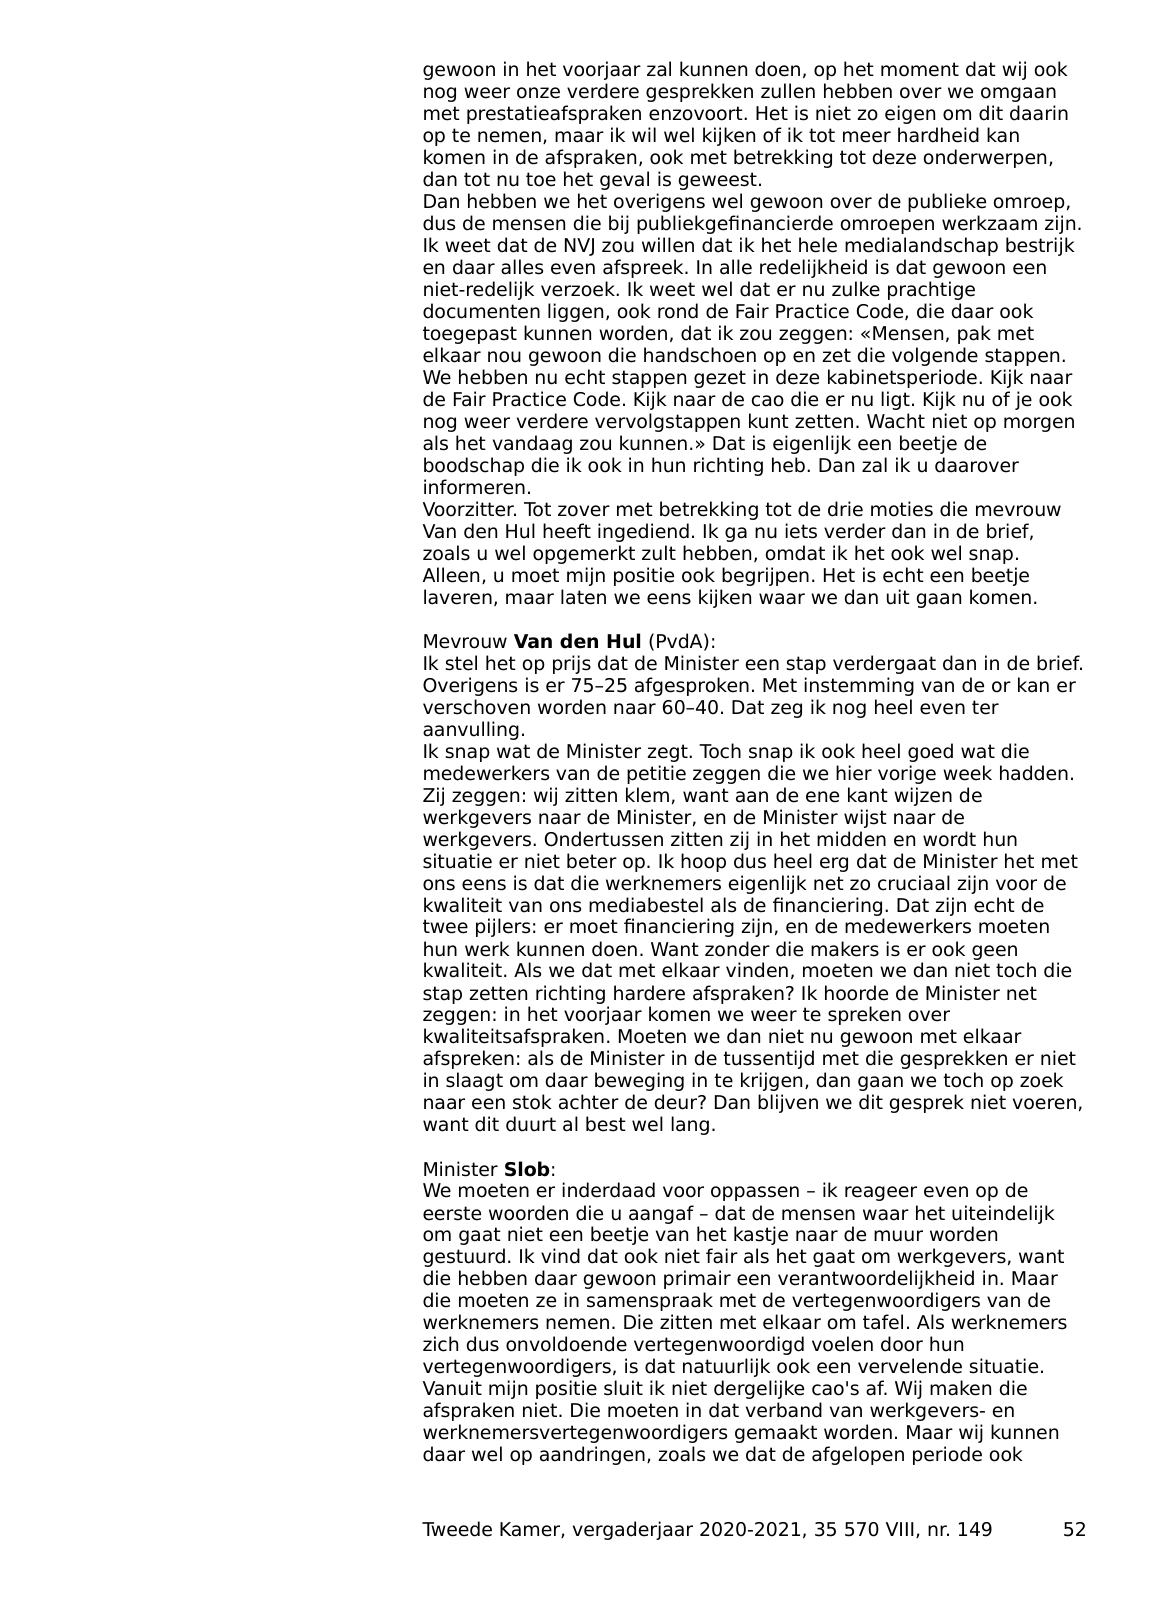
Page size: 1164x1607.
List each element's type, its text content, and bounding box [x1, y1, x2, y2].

text Ik stel het op prijs dat de Minister een stap verdergaat dan in de brief. Overigens is er 75–25 afgesproken. Met instemming van de or kan er verschoven worden naar 60–40. Dat zeg ik nog heel even ter aanvulling. [422, 653, 1087, 741]
text We moeten er inderdaad voor oppassen – ik reageer even op de eerste woorden die u aangaf – dat de mensen waar het uiteindelijk om gaat niet een beetje van het kastje naar de muur worden gestuurd. Ik vind dat ook niet fair als het gaat om werkgevers, want die hebben daar gewoon primair een verantwoordelijkheid in. Maar die moeten ze in samenspraak met de vertegenwoordigers van de werknemers nemen. Die zitten met elkaar om tafel. Als werknemers zich dus onvoldoende vertegenwoordigd voelen door hun vertegenwoordigers, is dat natuurlijk ook een vervelende situatie. Vanuit mijn positie sluit ik niet dergelijke cao's af. Wij maken die afspraken niet. Die moeten in dat verband van werkgevers- en werknemersvertegenwoordigers gemaakt worden. Maar wij kunnen daar wel op aandringen, zoals we dat de afgelopen periode ook [422, 1180, 1087, 1466]
text Dan hebben we het overigens wel gewoon over de publieke omroep, dus de mensen die bij publiekgefinancierde omroepen werkzaam zijn. Ik weet dat de NVJ zou willen dat ik het hele medialandschap bestrijk en daar alles even afspreek. In alle redelijkheid is dat gewoon een niet-redelijk verzoek. Ik weet wel dat er nu zulke prachtige documenten liggen, ook rond de Fair Practice Code, die daar ook toegepast kunnen worden, dat ik zou zeggen: «Mensen, pak met elkaar nou gewoon die handschoen op en zet die volgende stappen. We hebben nu echt stappen gezet in deze kabinetsperiode. Kijk naar de Fair Practice Code. Kijk naar de cao die er nu ligt. Kijk nu of je ook nog weer verdere vervolgstappen kunt zetten. Wacht niet op morgen als het vandaag zou kunnen.» Dat is eigenlijk een beetje de boodschap die ik ook in hun richting heb. Dan zal ik u daarover informeren. [422, 191, 1087, 499]
text Voorzitter. Tot zover met betrekking tot de drie moties die mevrouw Van den Hul heeft ingediend. Ik ga nu iets verder dan in de brief, zoals u wel opgemerkt zult hebben, omdat ik het ook wel snap. Alleen, u moet mijn positie ook begrijpen. Het is echt een beetje laveren, maar laten we eens kijken waar we dan uit gaan komen. [422, 499, 1087, 608]
text Minister Slob: [422, 1158, 1087, 1180]
text Ik snap wat de Minister zegt. Toch snap ik ook heel goed wat die medewerkers van de petitie zeggen die we hier vorige week hadden. Zij zeggen: wij zitten klem, want aan de ene kant wijzen de werkgevers naar de Minister, en de Minister wijst naar de werkgevers. Ondertussen zitten zij in het midden en wordt hun situatie er niet beter op. Ik hoop dus heel erg dat de Minister het met ons eens is dat die werknemers eigenlijk net zo cruciaal zijn voor de kwaliteit van ons mediabestel als de financiering. Dat zijn echt de twee pijlers: er moet financiering zijn, en de medewerkers moeten hun werk kunnen doen. Want zonder die makers is er ook geen kwaliteit. Als we dat met elkaar vinden, moeten we dan niet toch die stap zetten richting hardere afspraken? Ik hoorde de Minister net zeggen: in het voorjaar komen we weer te spreken over kwaliteitsafspraken. Moeten we dan niet nu gewoon met elkaar afspreken: als de Minister in de tussentijd met die gesprekken er niet in slaagt om daar beweging in te krijgen, dan gaan we toch op zoek naar een stok achter de deur? Dan blijven we dit gesprek niet voeren, want dit duurt al best wel lang. [422, 741, 1087, 1136]
text Mevrouw Van den Hul (PvdA): [422, 631, 1087, 653]
text gewoon in het voorjaar zal kunnen doen, op het moment dat wij ook nog weer onze verdere gesprekken zullen hebben over we omgaan met prestatieafspraken enzovoort. Het is niet zo eigen om dit daarin op te nemen, maar ik wil wel kijken of ik tot meer hardheid kan komen in de afspraken, ook met betrekking tot deze onderwerpen, dan tot nu toe het geval is geweest. [422, 59, 1087, 191]
